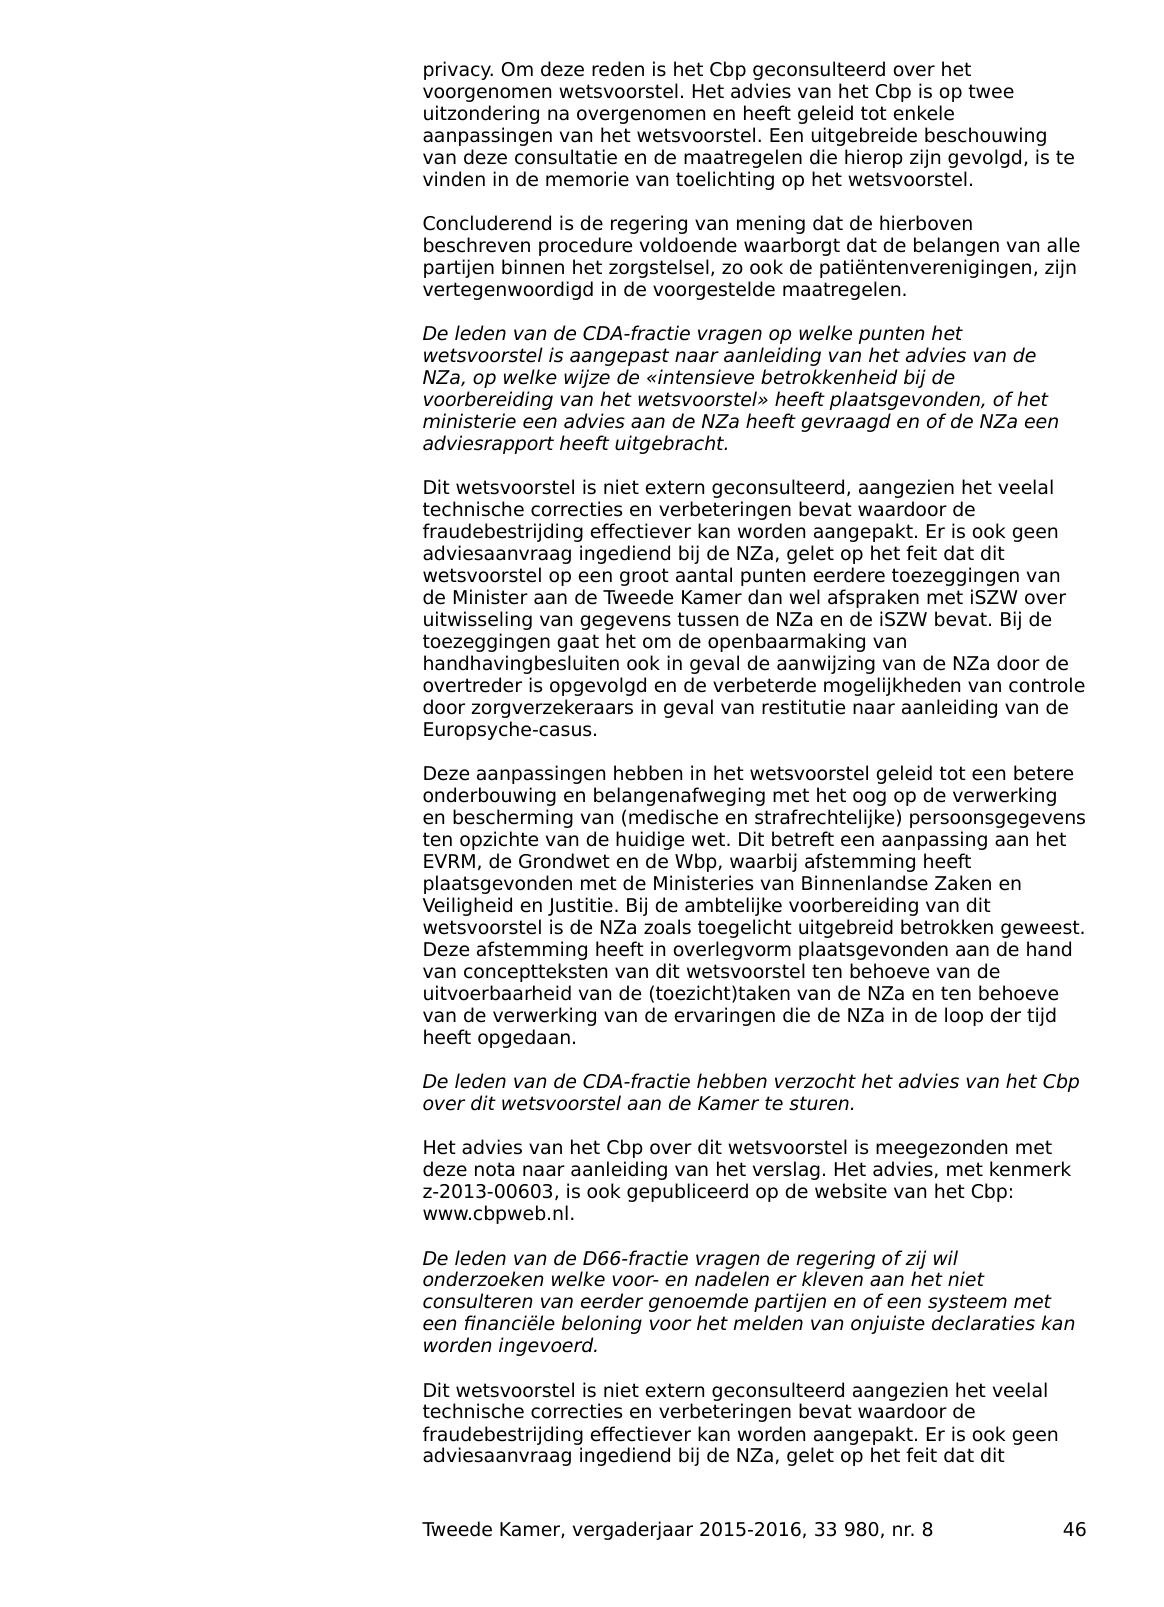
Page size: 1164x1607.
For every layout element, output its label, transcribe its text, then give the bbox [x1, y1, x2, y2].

text De leden van de CDA-fractie hebben verzocht het advies van het Cbp over dit wetsvoorstel aan de Kamer te sturen. [422, 1071, 1087, 1115]
text De leden van de CDA-fractie vragen op welke punten het wetsvoorstel is aangepast naar aanleiding van het advies van de NZa, op welke wijze de «intensieve betrokkenheid bij de voorbereiding van het wetsvoorstel» heeft plaatsgevonden, of het ministerie een advies aan de NZa heeft gevraagd en of de NZa een adviesrapport heeft uitgebracht. [422, 323, 1087, 455]
text Deze aanpassingen hebben in het wetsvoorstel geleid tot een betere onderbouwing en belangenafweging met het oog op de verwerking en bescherming van (medische en strafrechtelijke) persoonsgegevens ten opzichte van de huidige wet. Dit betreft een aanpassing aan het EVRM, de Grondwet en de Wbp, waarbij afstemming heeft plaatsgevonden met de Ministeries van Binnenlandse Zaken en Veiligheid en Justitie. Bij de ambtelijke voorbereiding van dit wetsvoorstel is de NZa zoals toegelicht uitgebreid betrokken geweest. Deze afstemming heeft in overlegvorm plaatsgevonden aan de hand van conceptteksten van dit wetsvoorstel ten behoeve van de uitvoerbaarheid van de (toezicht)taken van de NZa en ten behoeve van de verwerking van de ervaringen die de NZa in de loop der tijd heeft opgedaan. [422, 763, 1087, 1049]
text De leden van de D66-fractie vragen de regering of zij wil onderzoeken welke voor- en nadelen er kleven aan het niet consulteren van eerder genoemde partijen en of een systeem met een financiële beloning voor het melden van onjuiste declaraties kan worden ingevoerd. [422, 1247, 1087, 1357]
text Dit wetsvoorstel is niet extern geconsulteerd, aangezien het veelal technische correcties en verbeteringen bevat waardoor de fraudebestrijding effectiever kan worden aangepakt. Er is ook geen adviesaanvraag ingediend bij de NZa, gelet op het feit dat dit wetsvoorstel op een groot aantal punten eerdere toezeggingen van de Minister aan de Tweede Kamer dan wel afspraken met iSZW over uitwisseling van gegevens tussen de NZa en de iSZW bevat. Bij de toezeggingen gaat het om de openbaarmaking van handhavingbesluiten ook in geval de aanwijzing van de NZa door de overtreder is opgevolgd en de verbeterde mogelijkheden van controle door zorgverzekeraars in geval van restitutie naar aanleiding van de Europsyche-casus. [422, 477, 1087, 741]
text privacy. Om deze reden is het Cbp geconsulteerd over het voorgenomen wetsvoorstel. Het advies van het Cbp is op twee uitzondering na overgenomen en heeft geleid tot enkele aanpassingen van het wetsvoorstel. Een uitgebreide beschouwing van deze consultatie en de maatregelen die hierop zijn gevolgd, is te vinden in de memorie van toelichting op het wetsvoorstel. [422, 59, 1087, 191]
text Het advies van het Cbp over dit wetsvoorstel is meegezonden met deze nota naar aanleiding van het verslag. Het advies, met kenmerk z-2013-00603, is ook gepubliceerd op de website van het Cbp: www.cbpweb.nl. [422, 1137, 1087, 1225]
text Dit wetsvoorstel is niet extern geconsulteerd aangezien het veelal technische correcties en verbeteringen bevat waardoor de fraudebestrijding effectiever kan worden aangepakt. Er is ook geen adviesaanvraag ingediend bij de NZa, gelet op het feit dat dit [422, 1379, 1087, 1467]
text Concluderend is de regering van mening dat de hierboven beschreven procedure voldoende waarborgt dat de belangen van alle partijen binnen het zorgstelsel, zo ook de patiëntenverenigingen, zijn vertegenwoordigd in de voorgestelde maatregelen. [422, 213, 1087, 301]
